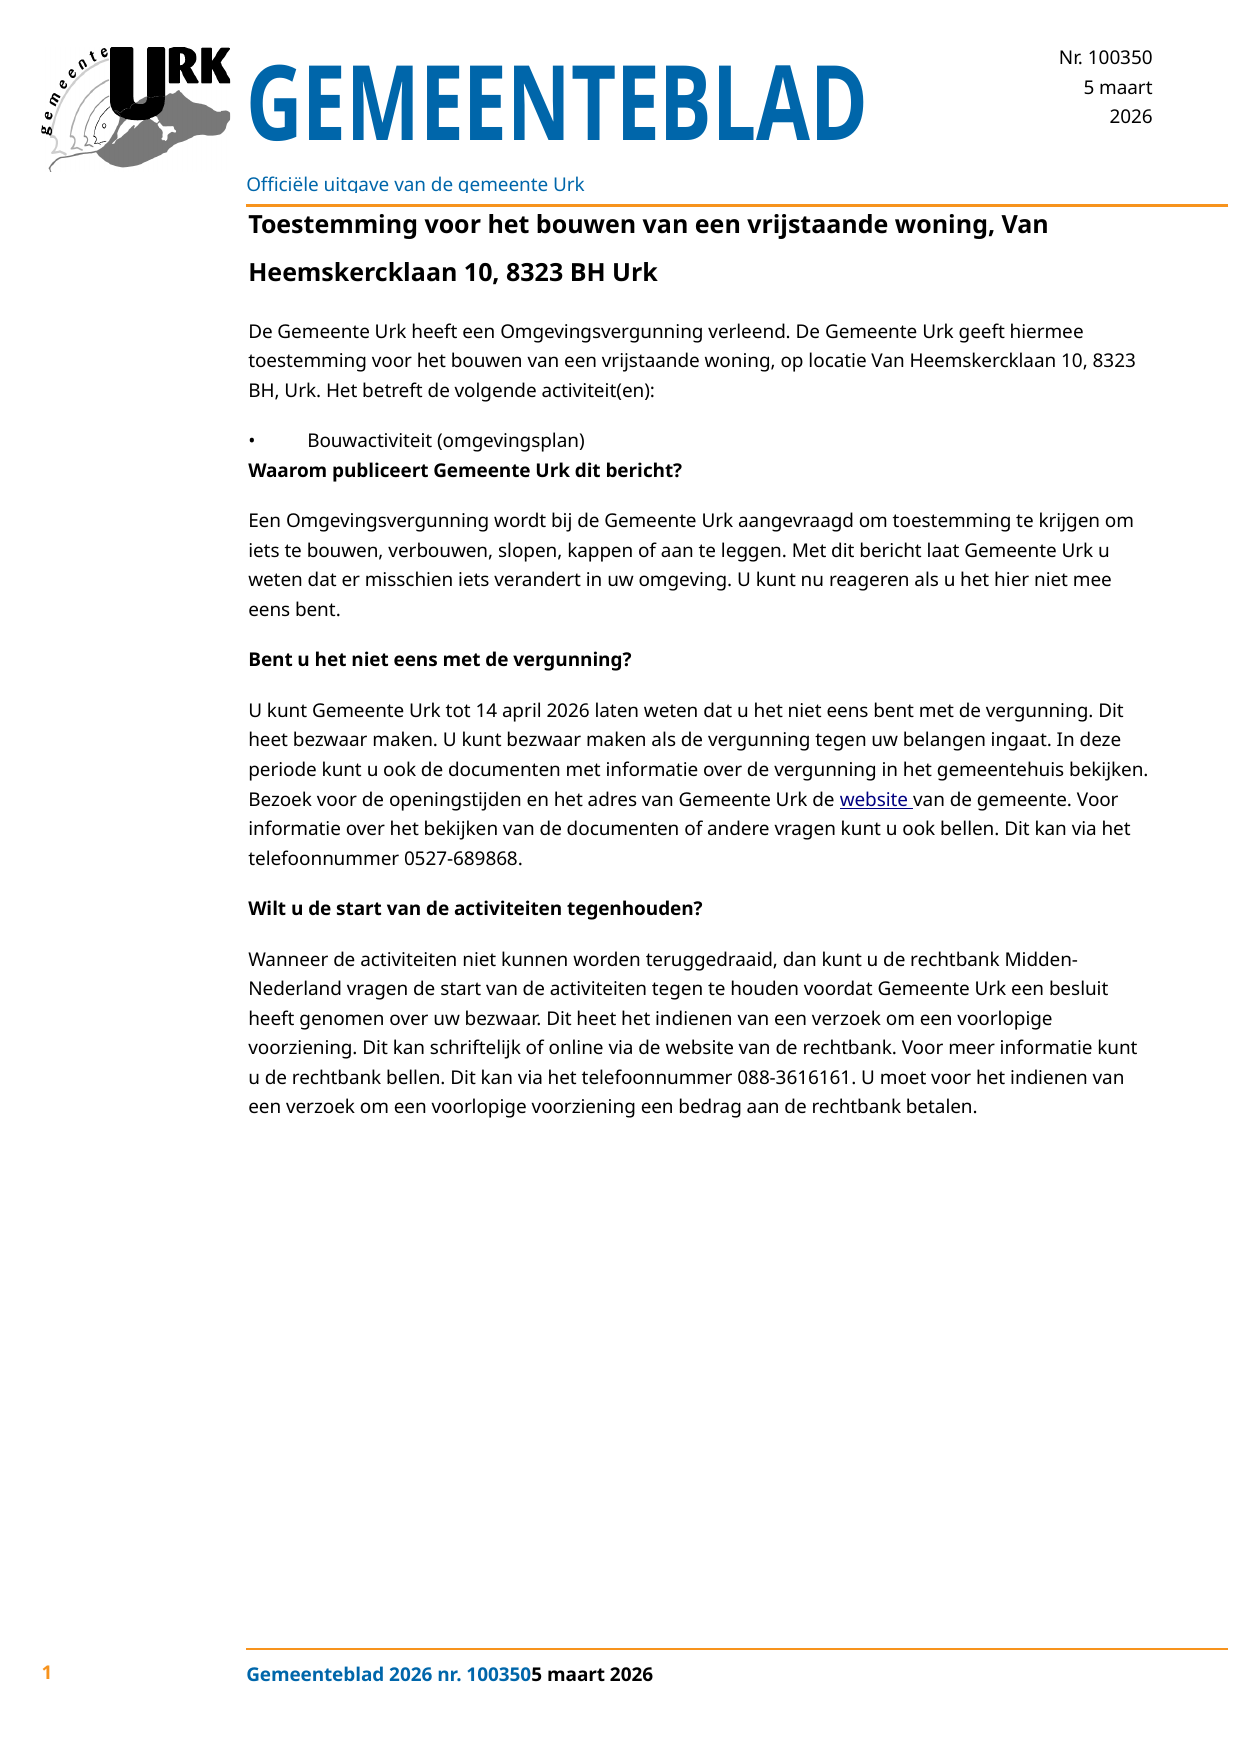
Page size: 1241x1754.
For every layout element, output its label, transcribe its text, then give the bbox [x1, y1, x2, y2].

text Waarom publiceert Gemeente Urk dit bericht? [248, 457, 1152, 483]
text De Gemeente Urk heeft een Omgevingsvergunning verleend. De Gemeente Urk geeft hiermee toestemming voor het bouwen van een vrijstaande woning, op locatie Van Heemskercklaan 10, 8323 BH, Urk. Het betreft de volgende activiteit(en): [248, 318, 1152, 403]
list Bouwactiviteit (omgevingsplan) [248, 427, 1152, 453]
text U kunt Gemeente Urk tot 14 april 2026 laten weten dat u het niet eens bent met de vergunning. Dit heet bezwaar maken. U kunt bezwaar maken als de vergunning tegen uw belangen ingaat. In deze periode kunt u ook de documenten met informatie over de vergunning in het gemeentehuis bekijken. Bezoek voor de openingstijden en het adres van Gemeente Urk de website van de gemeente. Voor informatie over het bekijken van de documenten of andere vragen kunt u ook bellen. Dit kan via het telefoonnummer 0527-689868. [248, 697, 1152, 871]
text Wilt u de start van de activiteiten tegenhouden? [248, 895, 1152, 921]
picture [41, 47, 231, 172]
text Bent u het niet eens met de vergunning? [248, 647, 1152, 672]
text Toestemming voor het bouwen van een vrijstaande woning, Van Heemskercklaan 10, 8323 BH Urk [248, 207, 1152, 288]
text Wanneer de activiteiten niet kunnen worden teruggedraaid, dan kunt u de rechtbank Midden-Nederland vragen de start van de activiteiten tegen te houden voordat Gemeente Urk een besluit heeft genomen over uw bezwaar. Dit heet het indienen van een verzoek om een voorlopige voorziening. Dit kan schriftelijk of online via de website van de rechtbank. Voor meer informatie kunt u de rechtbank bellen. Dit kan via het telefoonnummer 088-3616161. U moet voor het indienen van een verzoek om een voorlopige voorziening een bedrag aan de rechtbank betalen. [248, 946, 1152, 1119]
text Een Omgevingsvergunning wordt bij de Gemeente Urk aangevraagd om toestemming te krijgen om iets te bouwen, verbouwen, slopen, kappen of aan te leggen. Met dit bericht laat Gemeente Urk u weten dat er misschien iets verandert in uw omgeving. U kunt nu reageren als u het hier niet mee eens bent. [248, 507, 1152, 622]
